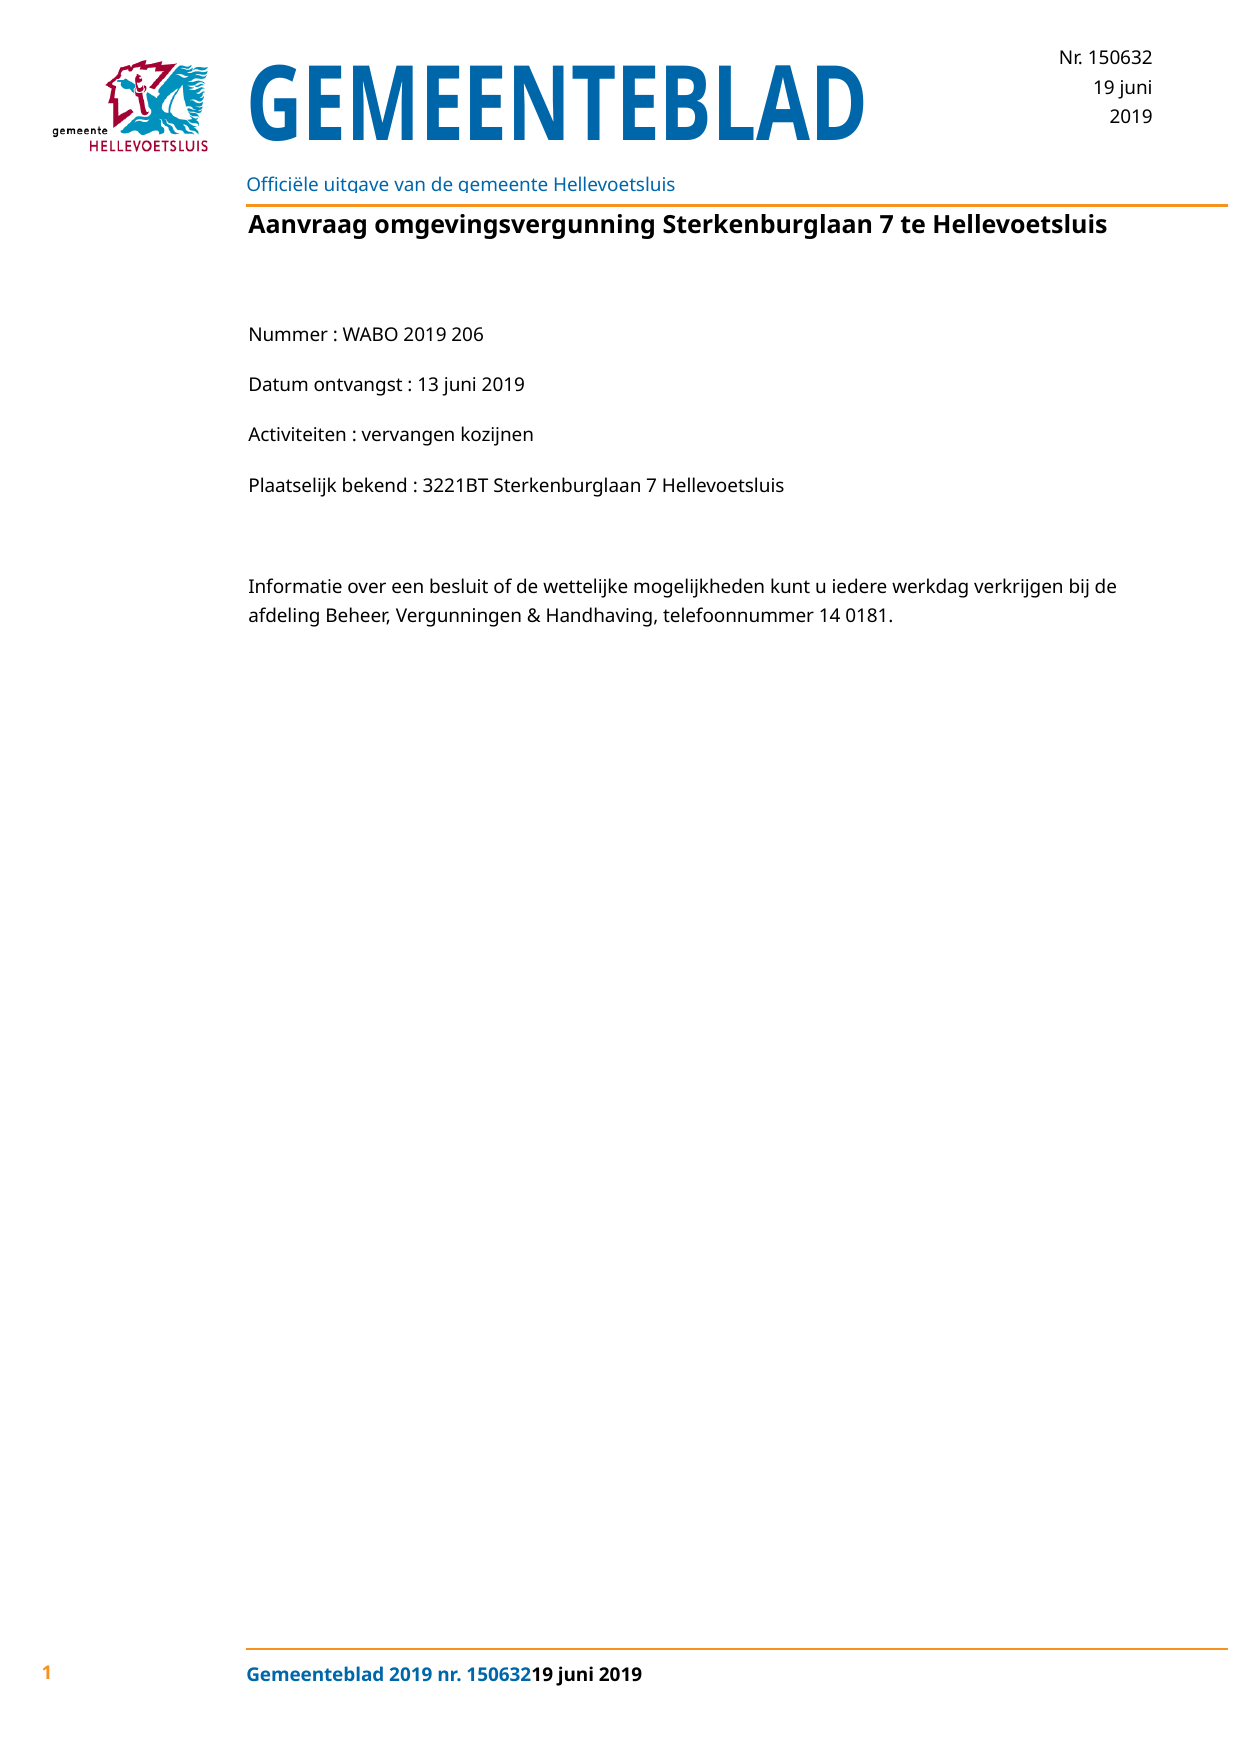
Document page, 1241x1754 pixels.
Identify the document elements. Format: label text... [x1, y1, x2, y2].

text Datum ontvangst : 13 juni 2019 [248, 371, 1152, 397]
picture [41, 47, 231, 172]
text Informatie over een besluit of de wettelijke mogelijkheden kunt u iedere werkdag verkrijgen bij de afdeling Beheer, Vergunningen & Handhaving, telefoonnummer 14 0181. [248, 573, 1152, 628]
text Nummer : WABO 2019 206 [248, 321, 1152, 346]
text Aanvraag omgevingsvergunning Sterkenburglaan 7 te Hellevoetsluis [248, 207, 1152, 241]
text Plaatselijk bekend : 3221BT Sterkenburglaan 7 Hellevoetsluis [248, 472, 1152, 498]
text Activiteiten : vervangen kozijnen [248, 422, 1152, 447]
